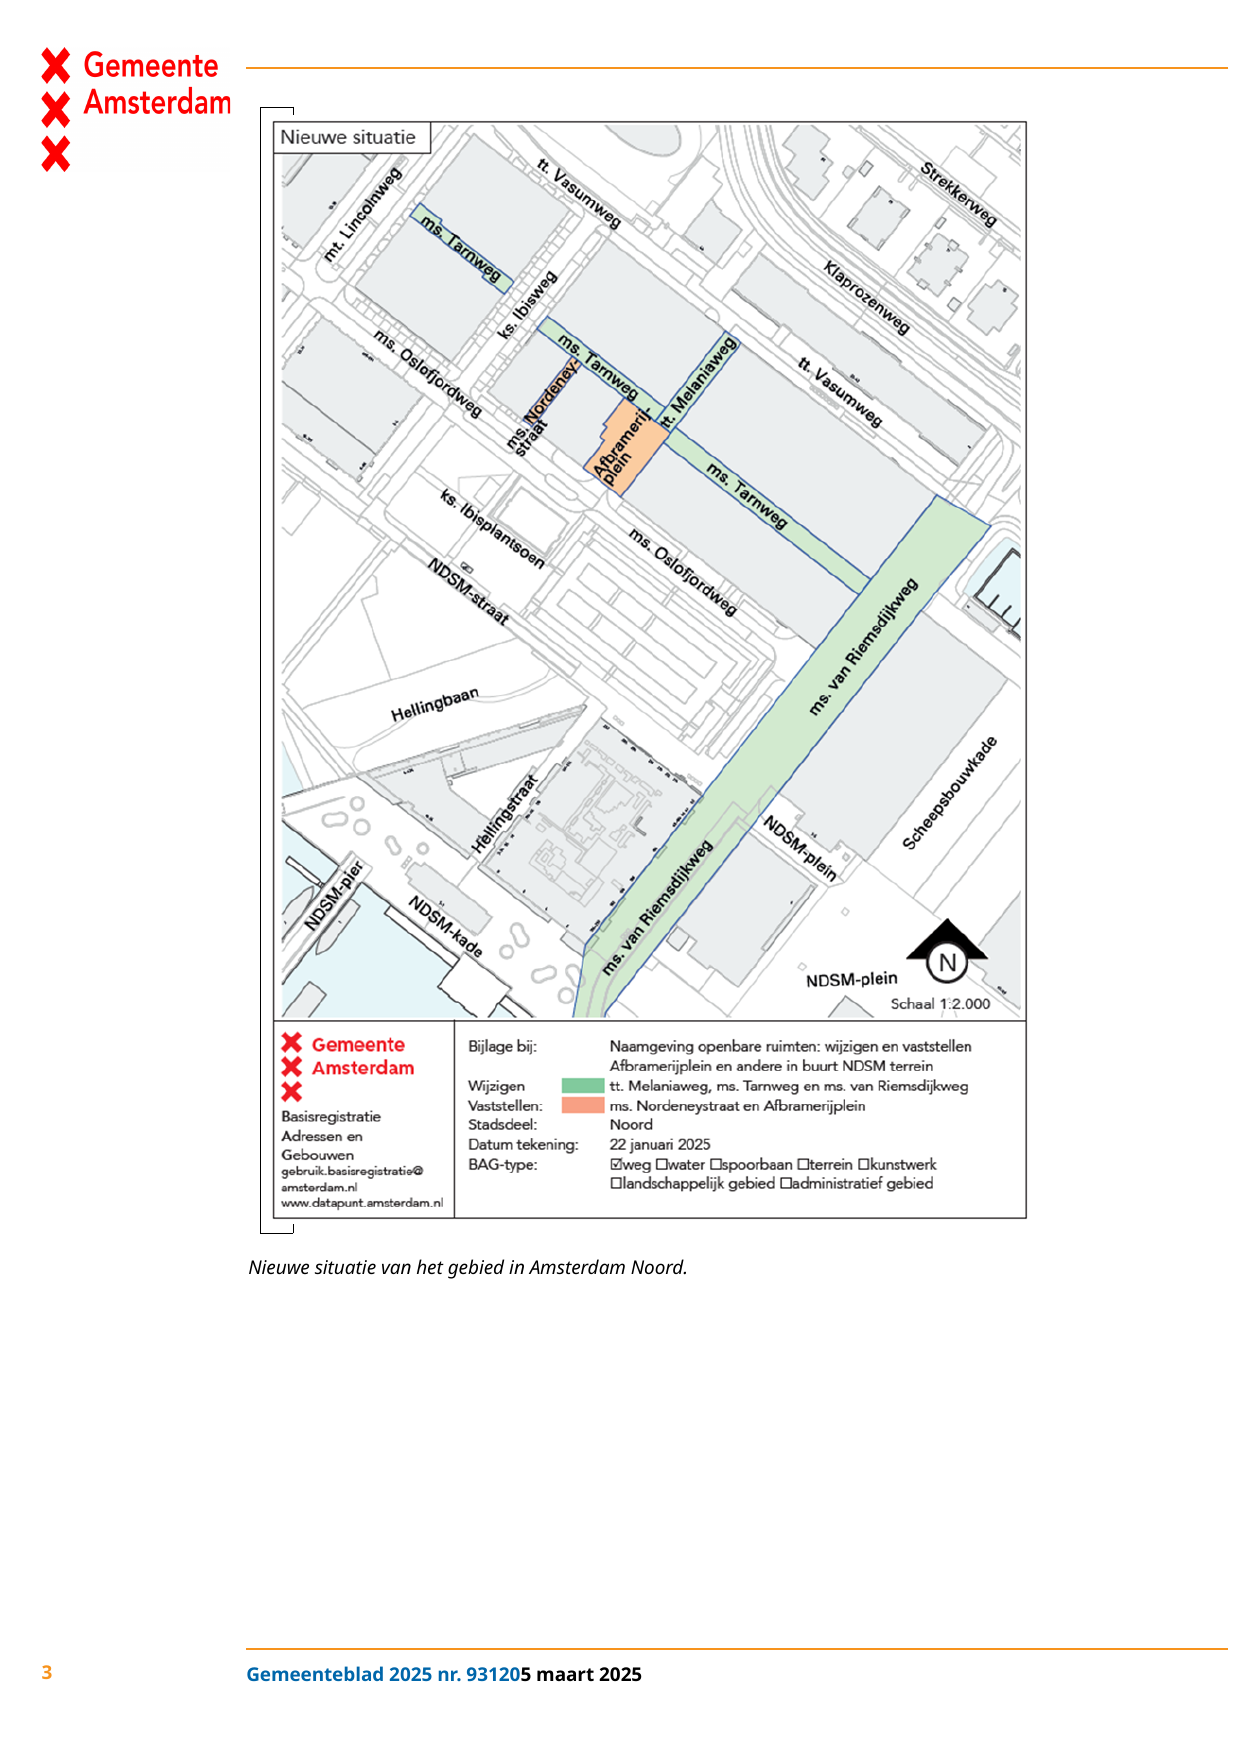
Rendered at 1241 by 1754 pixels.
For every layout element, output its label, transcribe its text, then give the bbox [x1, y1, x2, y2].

picture [268, 115, 1037, 1224]
text Nieuwe situatie van het gebied in Amsterdam Noord. [248, 1254, 1152, 1280]
picture [41, 47, 231, 172]
